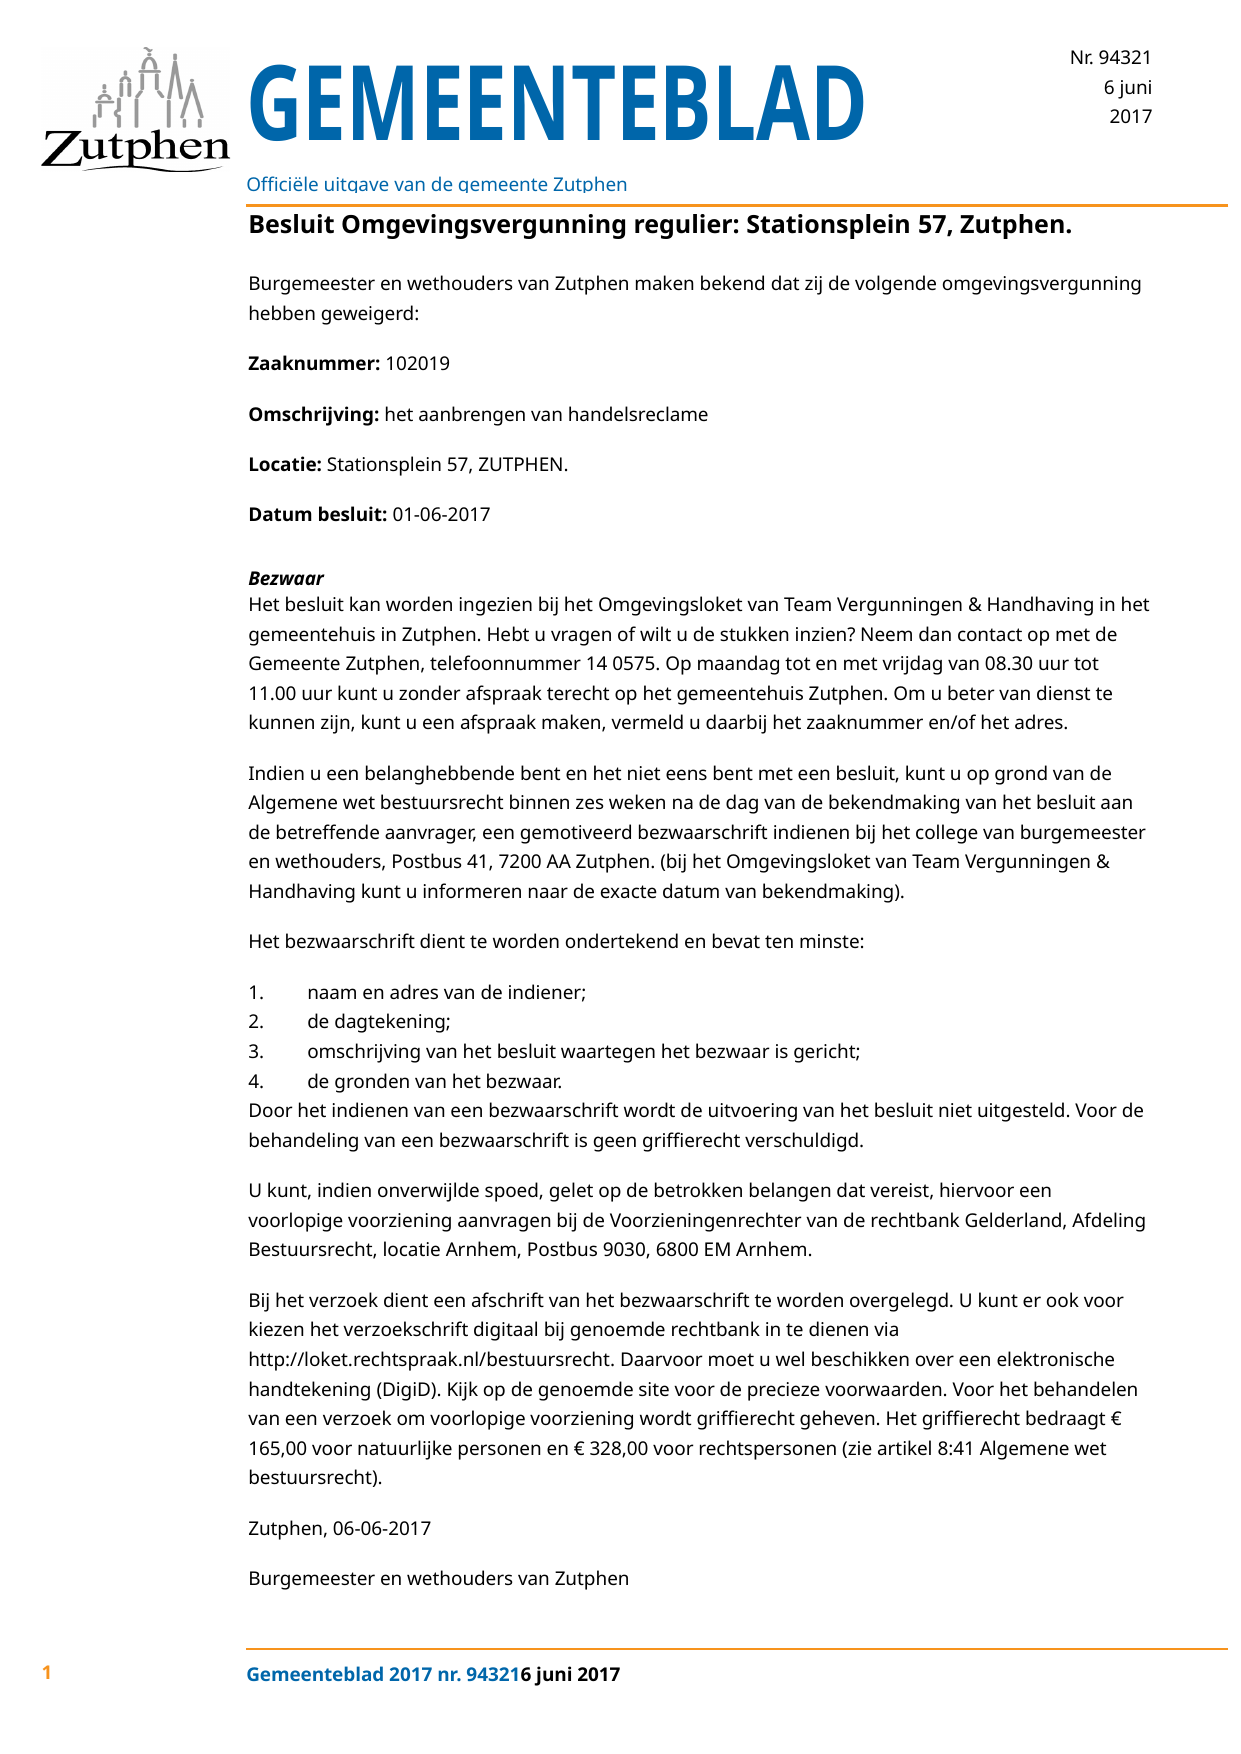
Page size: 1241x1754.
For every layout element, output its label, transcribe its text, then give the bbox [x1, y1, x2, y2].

text U kunt, indien onverwijlde spoed, gelet op de betrokken belangen dat vereist, hiervoor een voorlopige voorziening aanvragen bij de Voorzieningenrechter van de rechtbank Gelderland, Afdeling Bestuursrecht, locatie Arnhem, Postbus 9030, 6800 EM Arnhem. [248, 1177, 1152, 1262]
text Het besluit kan worden ingezien bij het Omgevingsloket van Team Vergunningen & Handhaving in het gemeentehuis in Zutphen. Hebt u vragen of wilt u de stukken inzien? Neem dan contact op met de Gemeente Zutphen, telefoonnummer 14 0575. Op maandag tot en met vrijdag van 08.30 uur tot 11.00 uur kunt u zonder afspraak terecht op het gemeentehuis Zutphen. Om u beter van dienst te kunnen zijn, kunt u een afspraak maken, vermeld u daarbij het zaaknummer en/of het adres. [248, 591, 1152, 735]
list omschrijving van het besluit waartegen het bezwaar is gericht; [248, 1038, 1152, 1064]
text Zaaknummer: 102019 [248, 350, 1152, 376]
text Het bezwaarschrift dient te worden ondertekend en bevat ten minste: [248, 929, 1152, 954]
list naam en adres van de indiener; [248, 979, 1152, 1005]
text Locatie: Stationsplein 57, ZUTPHEN. [248, 451, 1152, 477]
list de dagtekening; [248, 1009, 1152, 1034]
text Burgemeester en wethouders van Zutphen maken bekend dat zij de volgende omgevingsvergunning hebben geweigerd: [248, 270, 1152, 326]
text Burgemeester en wethouders van Zutphen [248, 1565, 1152, 1591]
text Besluit Omgevingsvergunning regulier: Stationsplein 57, Zutphen. [248, 207, 1152, 241]
list de gronden van het bezwaar. [248, 1068, 1152, 1094]
text Indien u een belanghebbende bent en het niet eens bent met een besluit, kunt u op grond van de Algemene wet bestuursrecht binnen zes weken na de dag van de bekendmaking van het besluit aan de betreffende aanvrager, een gemotiveerd bezwaarschrift indienen bij het college van burgemeester en wethouders, Postbus 41, 7200 AA Zutphen. (bij het Omgevingsloket van Team Vergunningen & Handhaving kunt u informeren naar de exacte datum van bekendmaking). [248, 760, 1152, 904]
text Omschrijving: het aanbrengen van handelsreclame [248, 401, 1152, 426]
text Bij het verzoek dient een afschrift van het bezwaarschrift te worden overgelegd. U kunt er ook voor kiezen het verzoekschrift digitaal bij genoemde rechtbank in te dienen via http://loket.rechtspraak.nl/bestuursrecht. Daarvoor moet u wel beschikken over een elektronische handtekening (DigiD). Kijk op de genoemde site voor de precieze voorwaarden. Voor het behandelen van een verzoek om voorlopige voorziening wordt griffierecht geheven. Het griffierecht bedraagt € 165,00 voor natuurlijke personen en € 328,00 voor rechtspersonen (zie artikel 8:41 Algemene wet bestuursrecht). [248, 1287, 1152, 1490]
text Bezwaar [248, 566, 1152, 591]
text Door het indienen van een bezwaarschrift wordt de uitvoering van het besluit niet uitgesteld. Voor de behandeling van een bezwaarschrift is geen griffierecht verschuldigd. [248, 1097, 1152, 1153]
text Zutphen, 06-06-2017 [248, 1515, 1152, 1541]
picture [41, 47, 231, 172]
text Datum besluit: 01-06-2017 [248, 502, 1152, 527]
